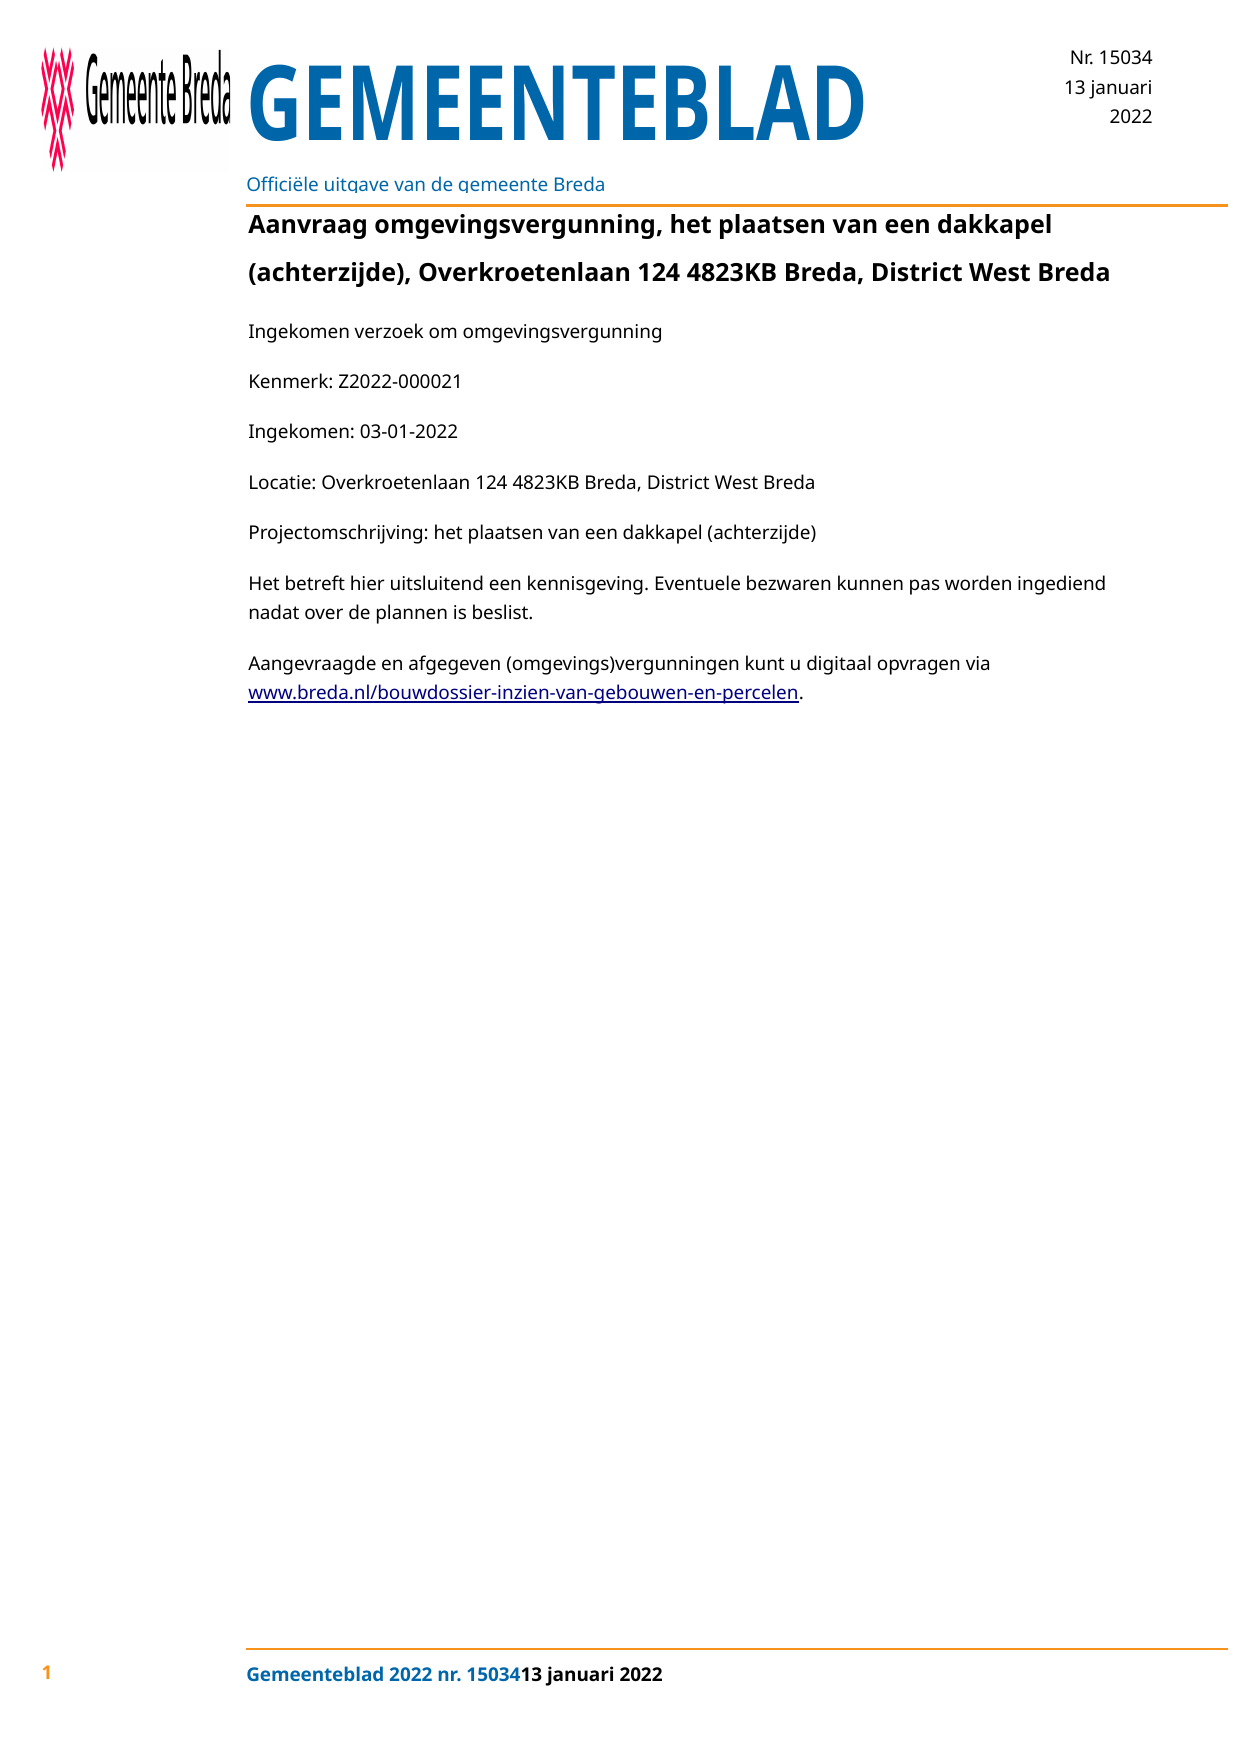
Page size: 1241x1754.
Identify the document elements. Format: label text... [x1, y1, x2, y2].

text Ingekomen: 03-01-2022 [248, 419, 1152, 444]
text Het betreft hier uitsluitend een kennisgeving. Eventuele bezwaren kunnen pas worden ingediend nadat over de plannen is beslist. [248, 570, 1152, 625]
text Locatie: Overkroetenlaan 124 4823KB Breda, District West Breda [248, 469, 1152, 495]
text Ingekomen verzoek om omgevingsvergunning [248, 318, 1152, 344]
text Kenmerk: Z2022-000021 [248, 368, 1152, 394]
text Aanvraag omgevingsvergunning, het plaatsen van een dakkapel (achterzijde), Overkroetenlaan 124 4823KB Breda, District West Breda [248, 207, 1152, 288]
text Projectomschrijving: het plaatsen van een dakkapel (achterzijde) [248, 519, 1152, 545]
picture [41, 47, 231, 172]
text Aangevraagde en afgegeven (omgevings)vergunningen kunt u digitaal opvragen via www.breda.nl/bouwdossier-inzien-van-gebouwen-en-percelen. [248, 650, 1152, 705]
